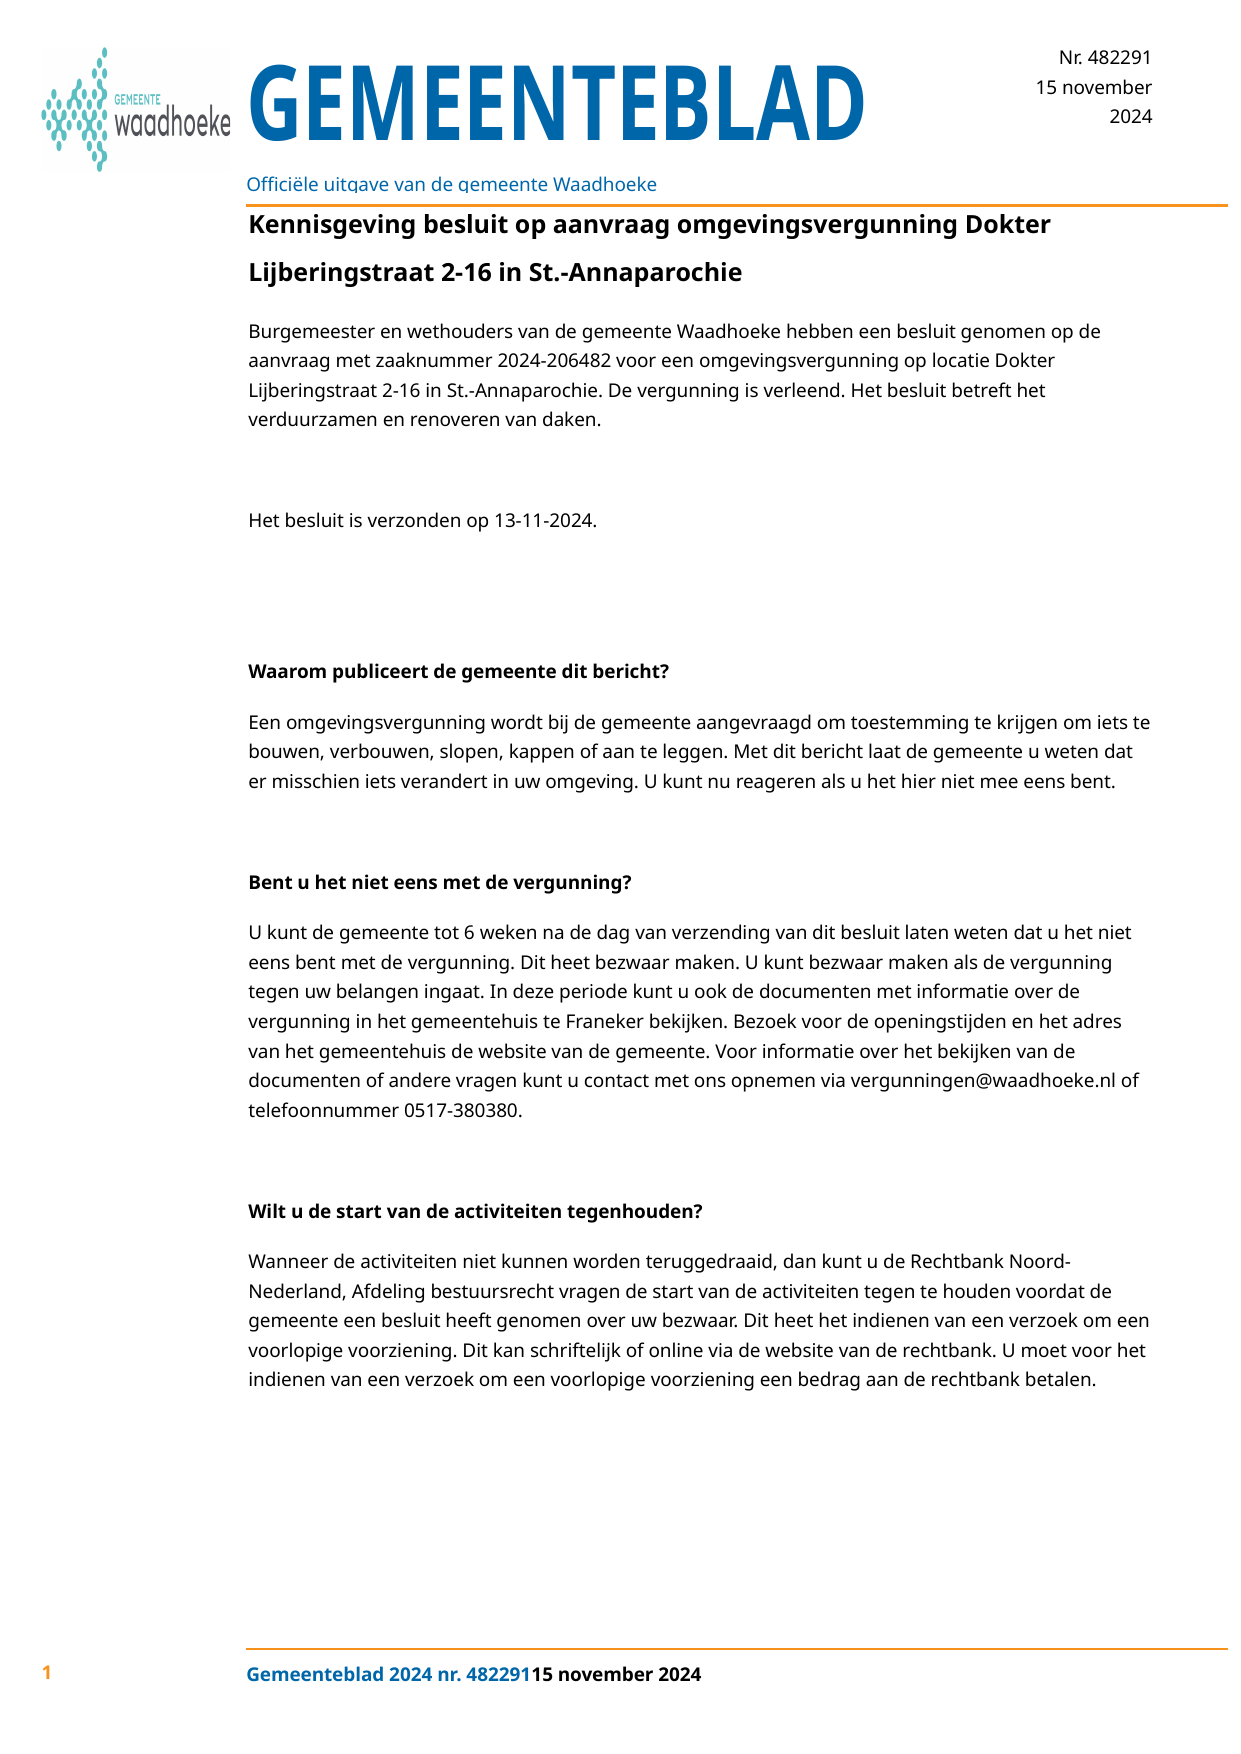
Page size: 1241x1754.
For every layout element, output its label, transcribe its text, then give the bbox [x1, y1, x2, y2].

text Burgemeester en wethouders van de gemeente Waadhoeke hebben een besluit genomen op de aanvraag met zaaknummer 2024-206482 voor een omgevingsvergunning op locatie Dokter Lijberingstraat 2-16 in St.-Annaparochie. De vergunning is verleend. Het besluit betreft het verduurzamen en renoveren van daken. [248, 318, 1152, 432]
text Kennisgeving besluit op aanvraag omgevingsvergunning Dokter Lijberingstraat 2-16 in St.-Annaparochie [248, 207, 1152, 288]
text Waarom publiceert de gemeente dit bericht? [248, 659, 1152, 684]
picture [41, 47, 231, 172]
text U kunt de gemeente tot 6 weken na de dag van verzending van dit besluit laten weten dat u het niet eens bent met de vergunning. Dit heet bezwaar maken. U kunt bezwaar maken als de vergunning tegen uw belangen ingaat. In deze periode kunt u ook de documenten met informatie over de vergunning in het gemeentehuis te Franeker bekijken. Bezoek voor de openingstijden en het adres van het gemeentehuis de website van de gemeente. Voor informatie over het bekijken van de documenten of andere vragen kunt u contact met ons opnemen via vergunningen@waadhoeke.nl of telefoonnummer 0517-380380. [248, 919, 1152, 1123]
text Een omgevingsvergunning wordt bij de gemeente aangevraagd om toestemming te krijgen om iets te bouwen, verbouwen, slopen, kappen of aan te leggen. Met dit bericht laat de gemeente u weten dat er misschien iets verandert in uw omgeving. U kunt nu reageren als u het hier niet mee eens bent. [248, 709, 1152, 794]
text Wilt u de start van de activiteiten tegenhouden? [248, 1198, 1152, 1224]
text Wanneer de activiteiten niet kunnen worden teruggedraaid, dan kunt u de Rechtbank Noord-Nederland, Afdeling bestuursrecht vragen de start van de activiteiten tegen te houden voordat de gemeente een besluit heeft genomen over uw bezwaar. Dit heet het indienen van een verzoek om een voorlopige voorziening. Dit kan schriftelijk of online via de website van de rechtbank. U moet voor het indienen van een verzoek om een voorlopige voorziening een bedrag aan de rechtbank betalen. [248, 1248, 1152, 1392]
text Het besluit is verzonden op 13-11-2024. [248, 507, 1152, 533]
text Bent u het niet eens met de vergunning? [248, 869, 1152, 895]
